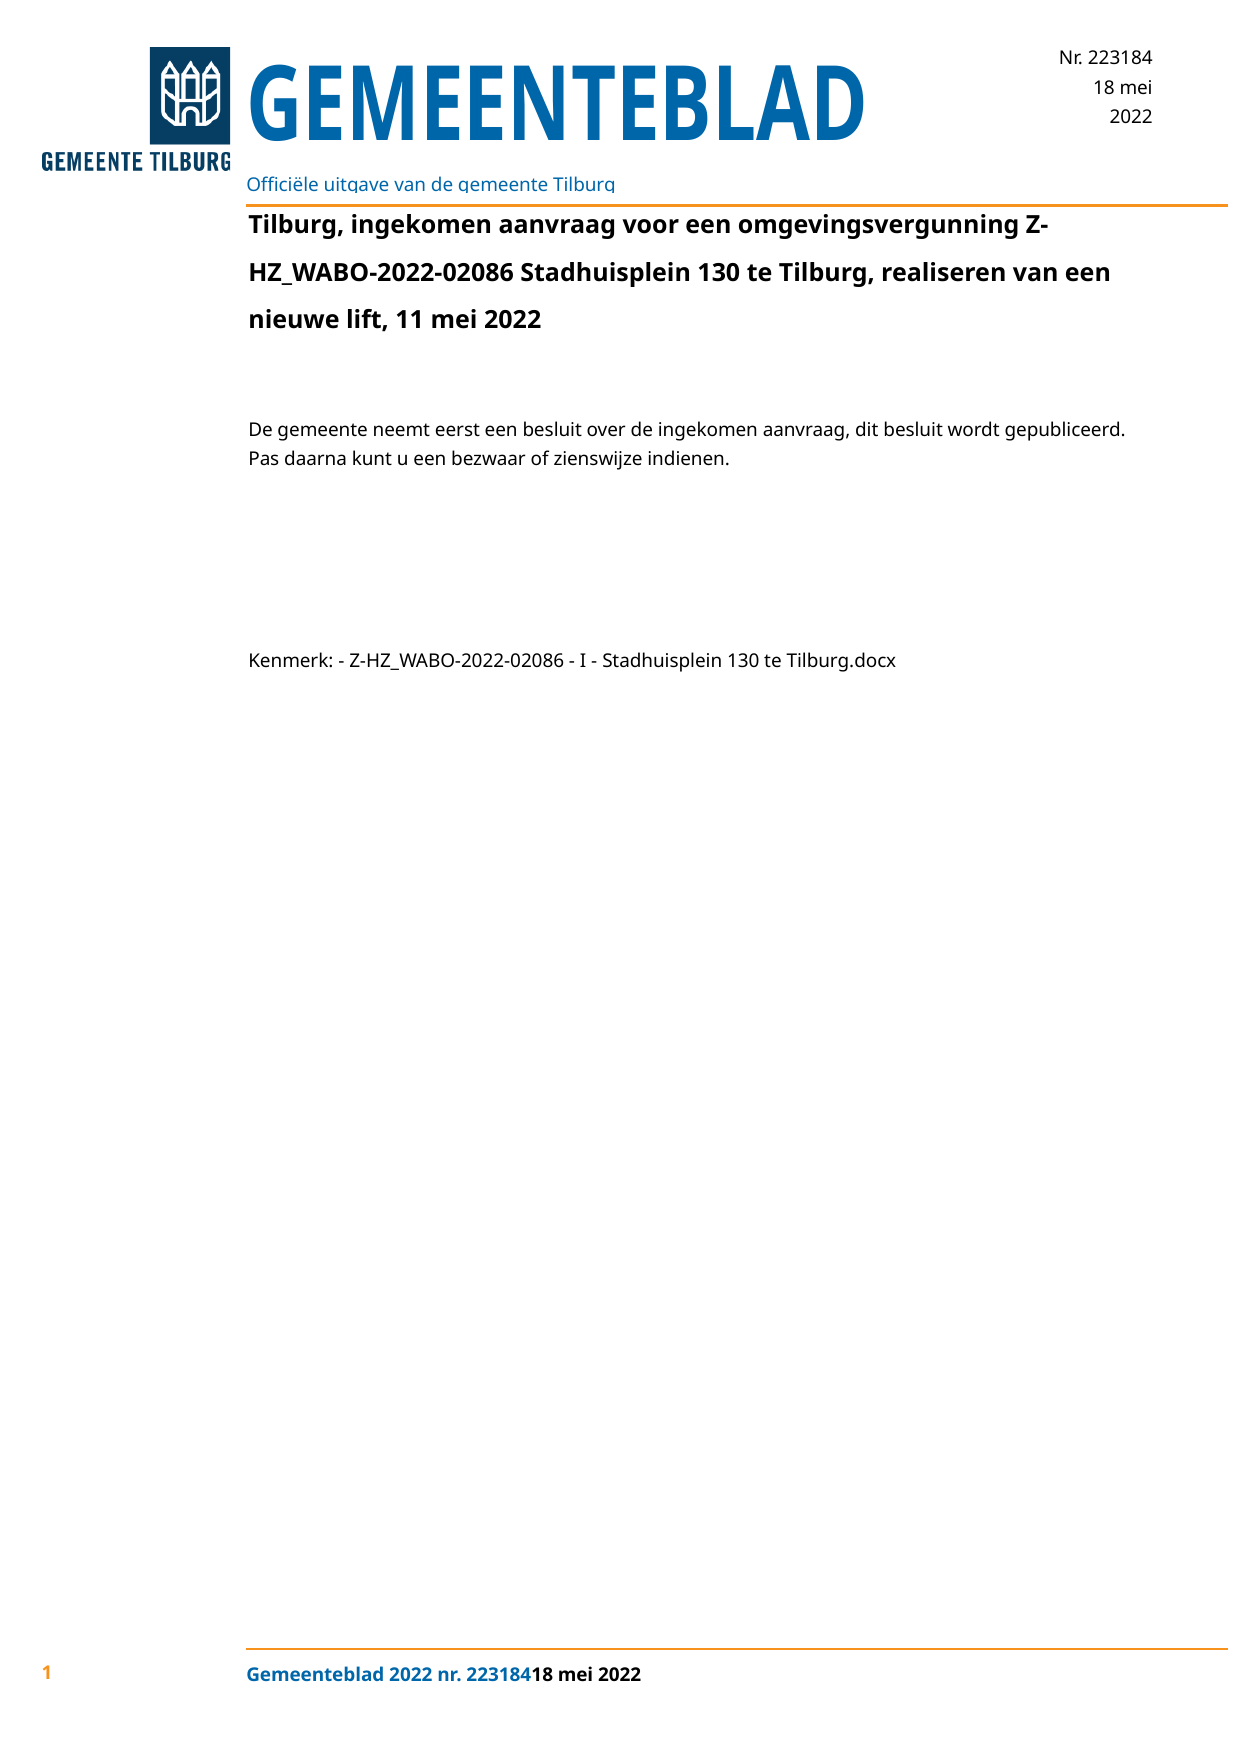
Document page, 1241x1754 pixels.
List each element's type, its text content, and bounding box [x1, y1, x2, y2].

text De gemeente neemt eerst een besluit over de ingekomen aanvraag, dit besluit wordt gepubliceerd. Pas daarna kunt u een bezwaar of zienswijze indienen. [248, 416, 1152, 471]
text Tilburg, ingekomen aanvraag voor een omgevingsvergunning Z-HZ_WABO-2022-02086 Stadhuisplein 130 te Tilburg, realiseren van een nieuwe lift, 11 mei 2022 [248, 207, 1152, 336]
text Kenmerk: - Z-HZ_WABO-2022-02086 - I - Stadhuisplein 130 te Tilburg.docx [248, 647, 1152, 673]
picture [41, 47, 231, 172]
